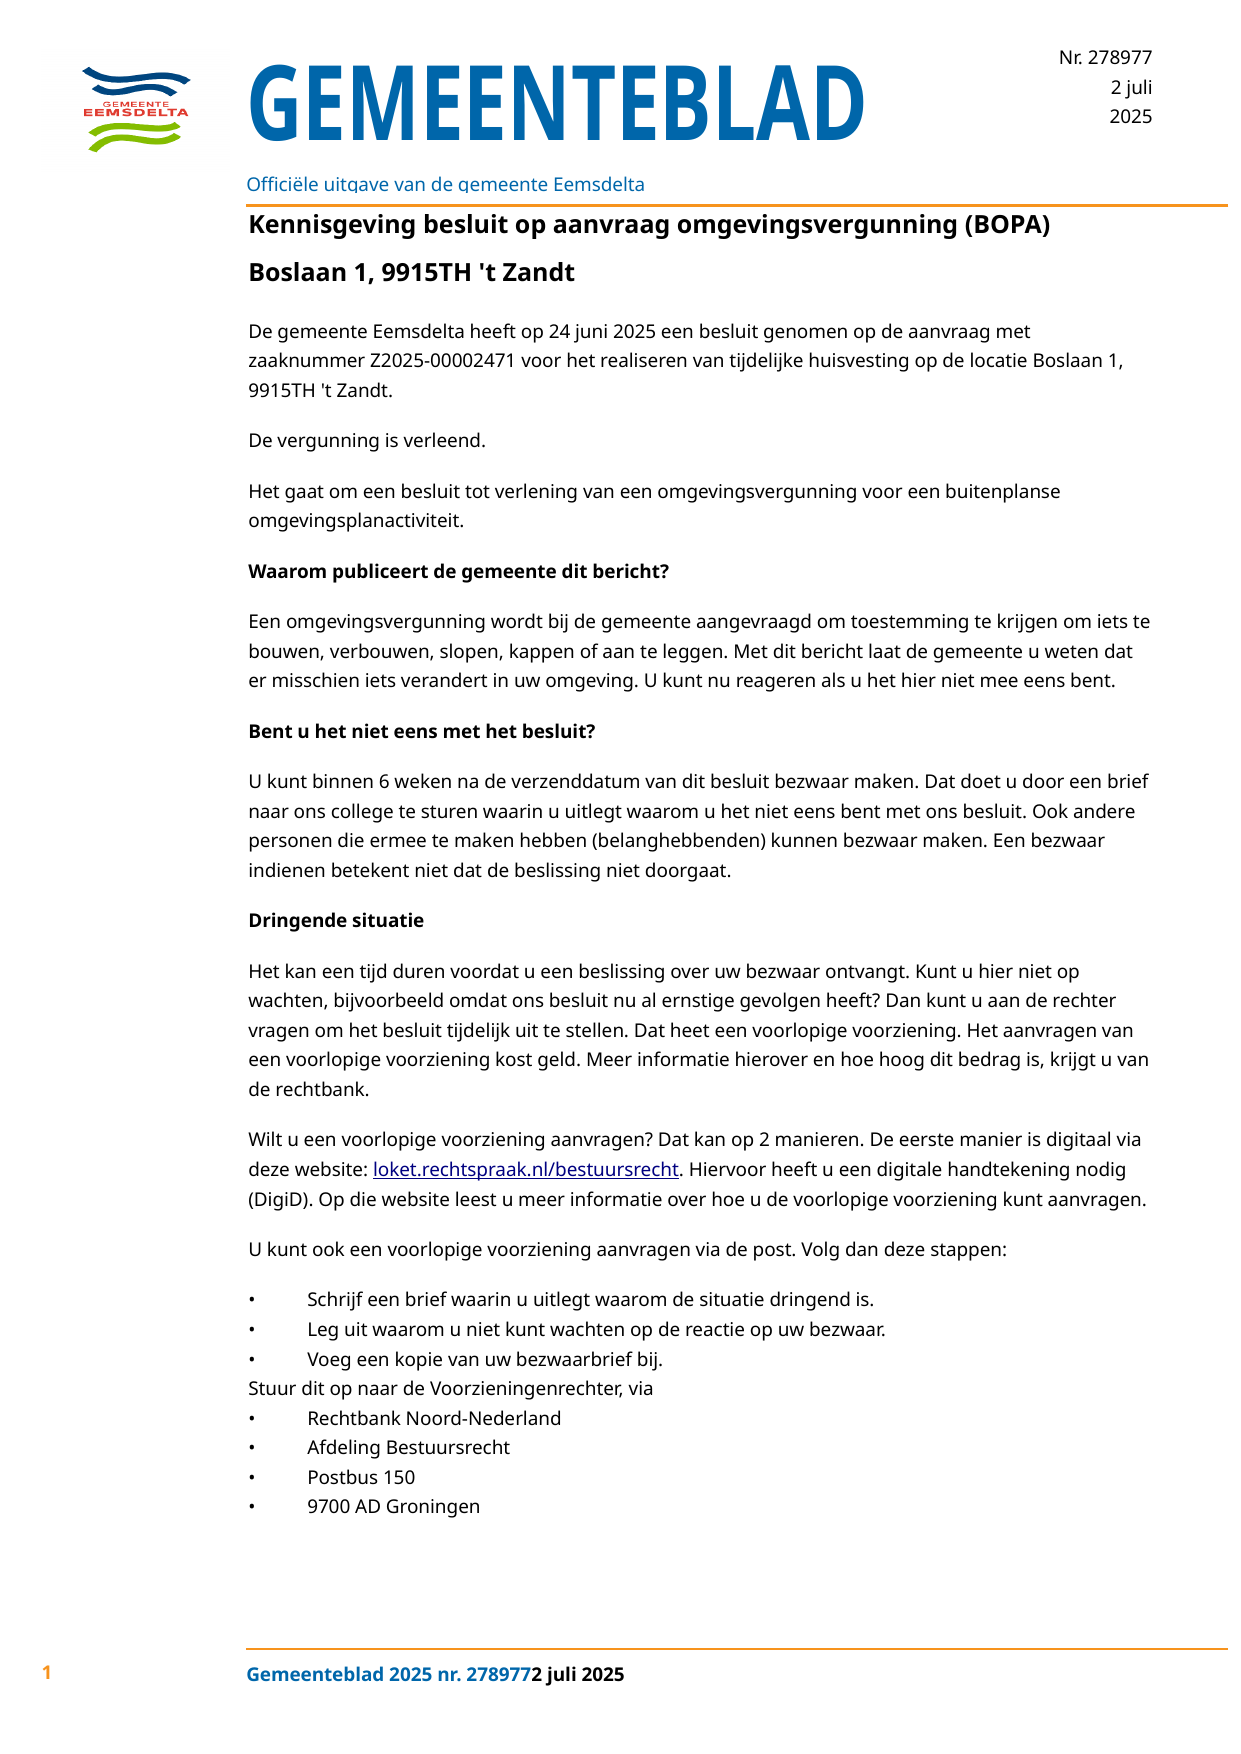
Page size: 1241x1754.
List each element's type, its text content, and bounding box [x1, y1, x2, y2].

text Wilt u een voorlopige voorziening aanvragen? Dat kan op 2 manieren. De eerste manier is digitaal via deze website: loket.rechtspraak.nl/bestuursrecht. Hiervoor heeft u een digitale handtekening nodig (DigiD). Op die website leest u meer informatie over hoe u de voorlopige voorziening kunt aanvragen. [248, 1127, 1152, 1212]
text Bent u het niet eens met het besluit? [248, 718, 1152, 744]
text Kennisgeving besluit op aanvraag omgevingsvergunning (BOPA) Boslaan 1, 9915TH 't Zandt [248, 207, 1152, 288]
picture [41, 47, 231, 172]
text Het kan een tijd duren voordat u een beslissing over uw bezwaar ontvangt. Kunt u hier niet op wachten, bijvoorbeeld omdat ons besluit nu al ernstige gevolgen heeft? Dan kunt u aan de rechter vragen om het besluit tijdelijk uit te stellen. Dat heet een voorlopige voorziening. Het aanvragen van een voorlopige voorziening kost geld. Meer informatie hierover en hoe hoog dit bedrag is, krijgt u van de rechtbank. [248, 958, 1152, 1102]
list Afdeling Bestuursrecht [248, 1434, 1152, 1460]
list 9700 AD Groningen [248, 1494, 1152, 1519]
text Waarom publiceert de gemeente dit bericht? [248, 558, 1152, 584]
text Een omgevingsvergunning wordt bij de gemeente aangevraagd om toestemming te krijgen om iets te bouwen, verbouwen, slopen, kappen of aan te leggen. Met dit bericht laat de gemeente u weten dat er misschien iets verandert in uw omgeving. U kunt nu reageren als u het hier niet mee eens bent. [248, 608, 1152, 693]
text Dringende situatie [248, 907, 1152, 933]
list Postbus 150 [248, 1464, 1152, 1490]
list Schrijf een brief waarin u uitlegt waarom de situatie dringend is. [248, 1287, 1152, 1312]
text De gemeente Eemsdelta heeft op 24 juni 2025 een besluit genomen op de aanvraag met zaaknummer Z2025-00002471 voor het realiseren van tijdelijke huisvesting op de locatie Boslaan 1, 9915TH 't Zandt. [248, 318, 1152, 403]
text Het gaat om een besluit tot verlening van een omgevingsvergunning voor een buitenplanse omgevingsplanactiviteit. [248, 478, 1152, 533]
list Voeg een kopie van uw bezwaarbrief bij. [248, 1346, 1152, 1372]
text U kunt ook een voorlopige voorziening aanvragen via de post. Volg dan deze stappen: [248, 1236, 1152, 1262]
text U kunt binnen 6 weken na de verzenddatum van dit besluit bezwaar maken. Dat doet u door een brief naar ons college te sturen waarin u uitlegt waarom u het niet eens bent met ons besluit. Ook andere personen die ermee te maken hebben (belanghebbenden) kunnen bezwaar maken. Een bezwaar indienen betekent niet dat de beslissing niet doorgaat. [248, 768, 1152, 883]
list Rechtbank Noord-Nederland [248, 1405, 1152, 1431]
list Leg uit waarom u niet kunt wachten op de reactie op uw bezwaar. [248, 1316, 1152, 1342]
text De vergunning is verleend. [248, 427, 1152, 453]
text Stuur dit op naar de Voorzieningenrechter, via [248, 1375, 1152, 1401]
